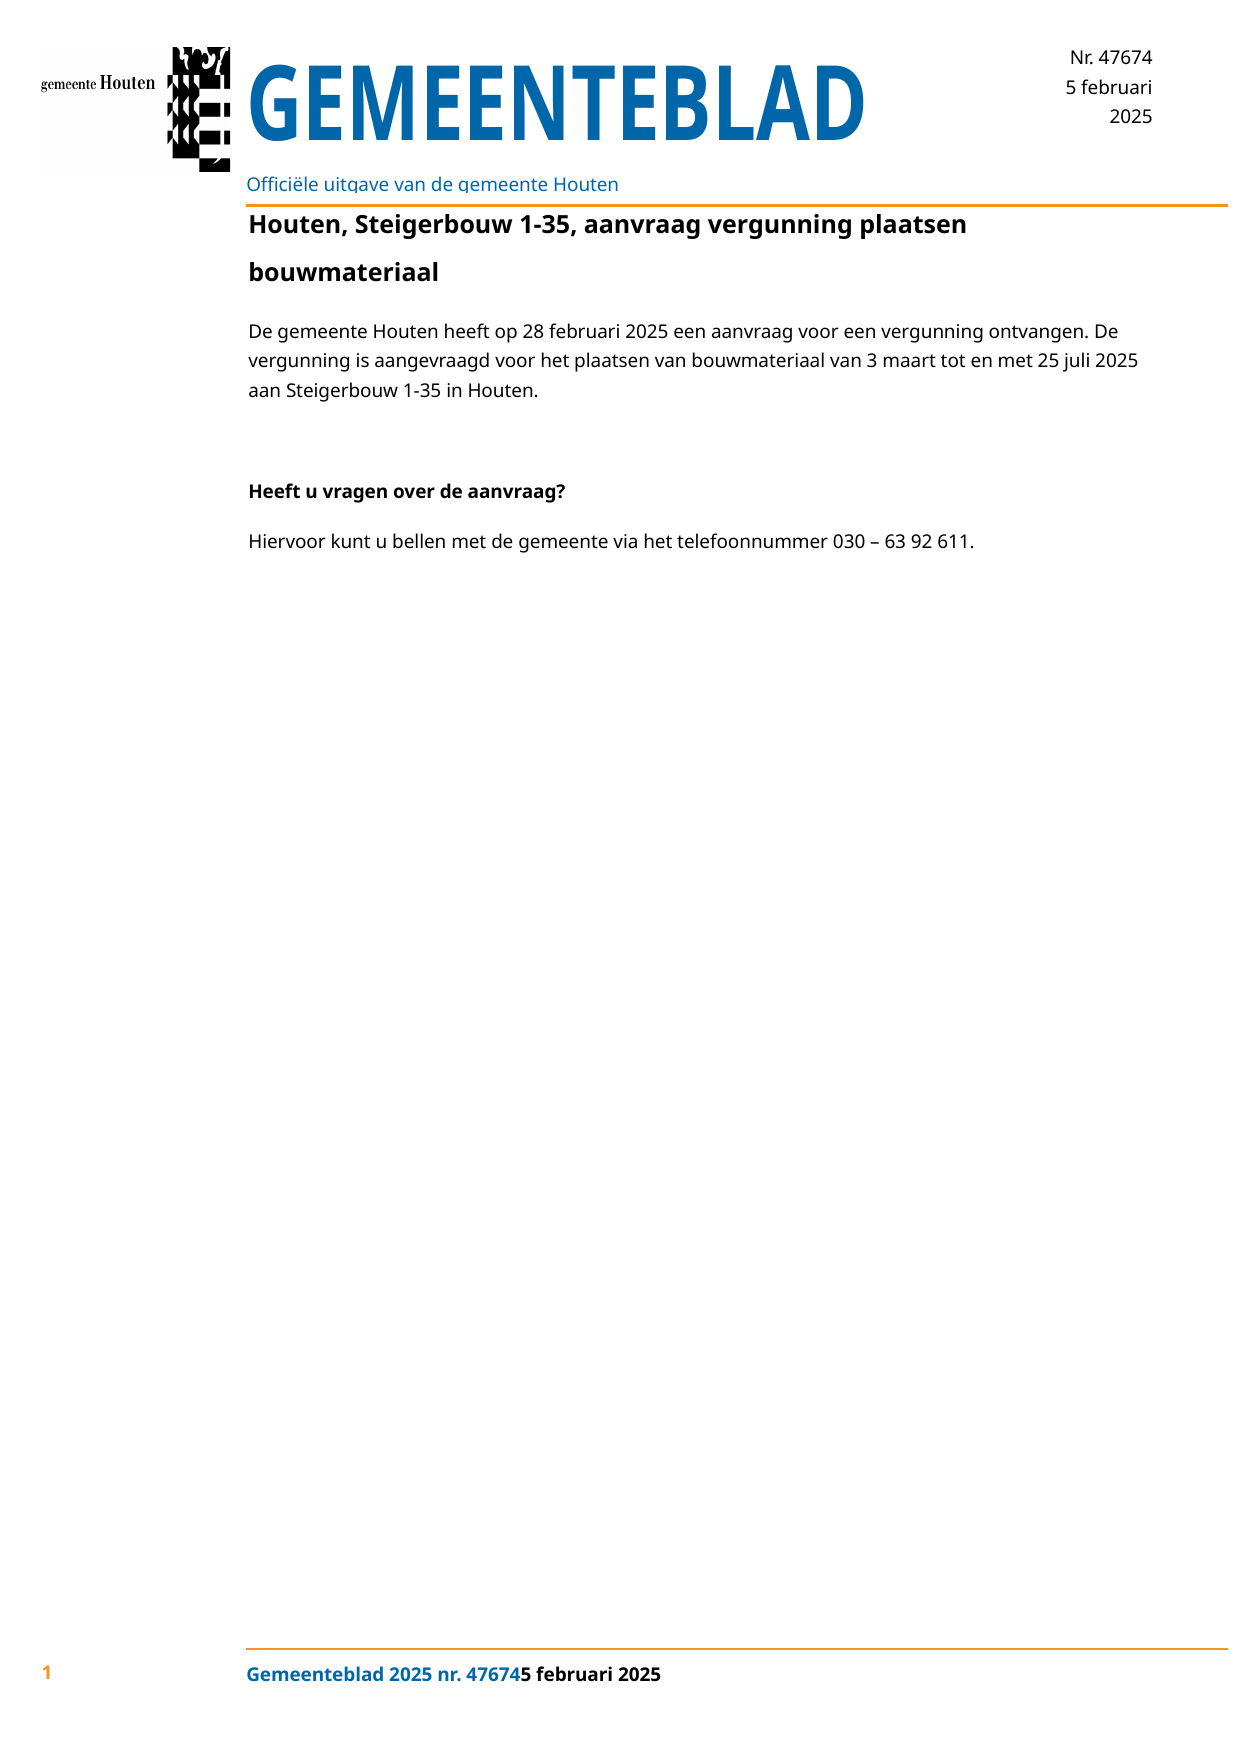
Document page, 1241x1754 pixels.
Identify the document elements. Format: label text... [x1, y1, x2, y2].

picture [41, 47, 231, 172]
text Hiervoor kunt u bellen met de gemeente via het telefoonnummer 030 – 63 92 611. [248, 528, 1152, 554]
text Heeft u vragen over de aanvraag? [248, 478, 1152, 504]
text De gemeente Houten heeft op 28 februari 2025 een aanvraag voor een vergunning ontvangen. De vergunning is aangevraagd voor het plaatsen van bouwmateriaal van 3 maart tot en met 25 juli 2025 aan Steigerbouw 1-35 in Houten. [248, 318, 1152, 403]
text Houten, Steigerbouw 1-35, aanvraag vergunning plaatsen bouwmateriaal [248, 207, 1152, 288]
